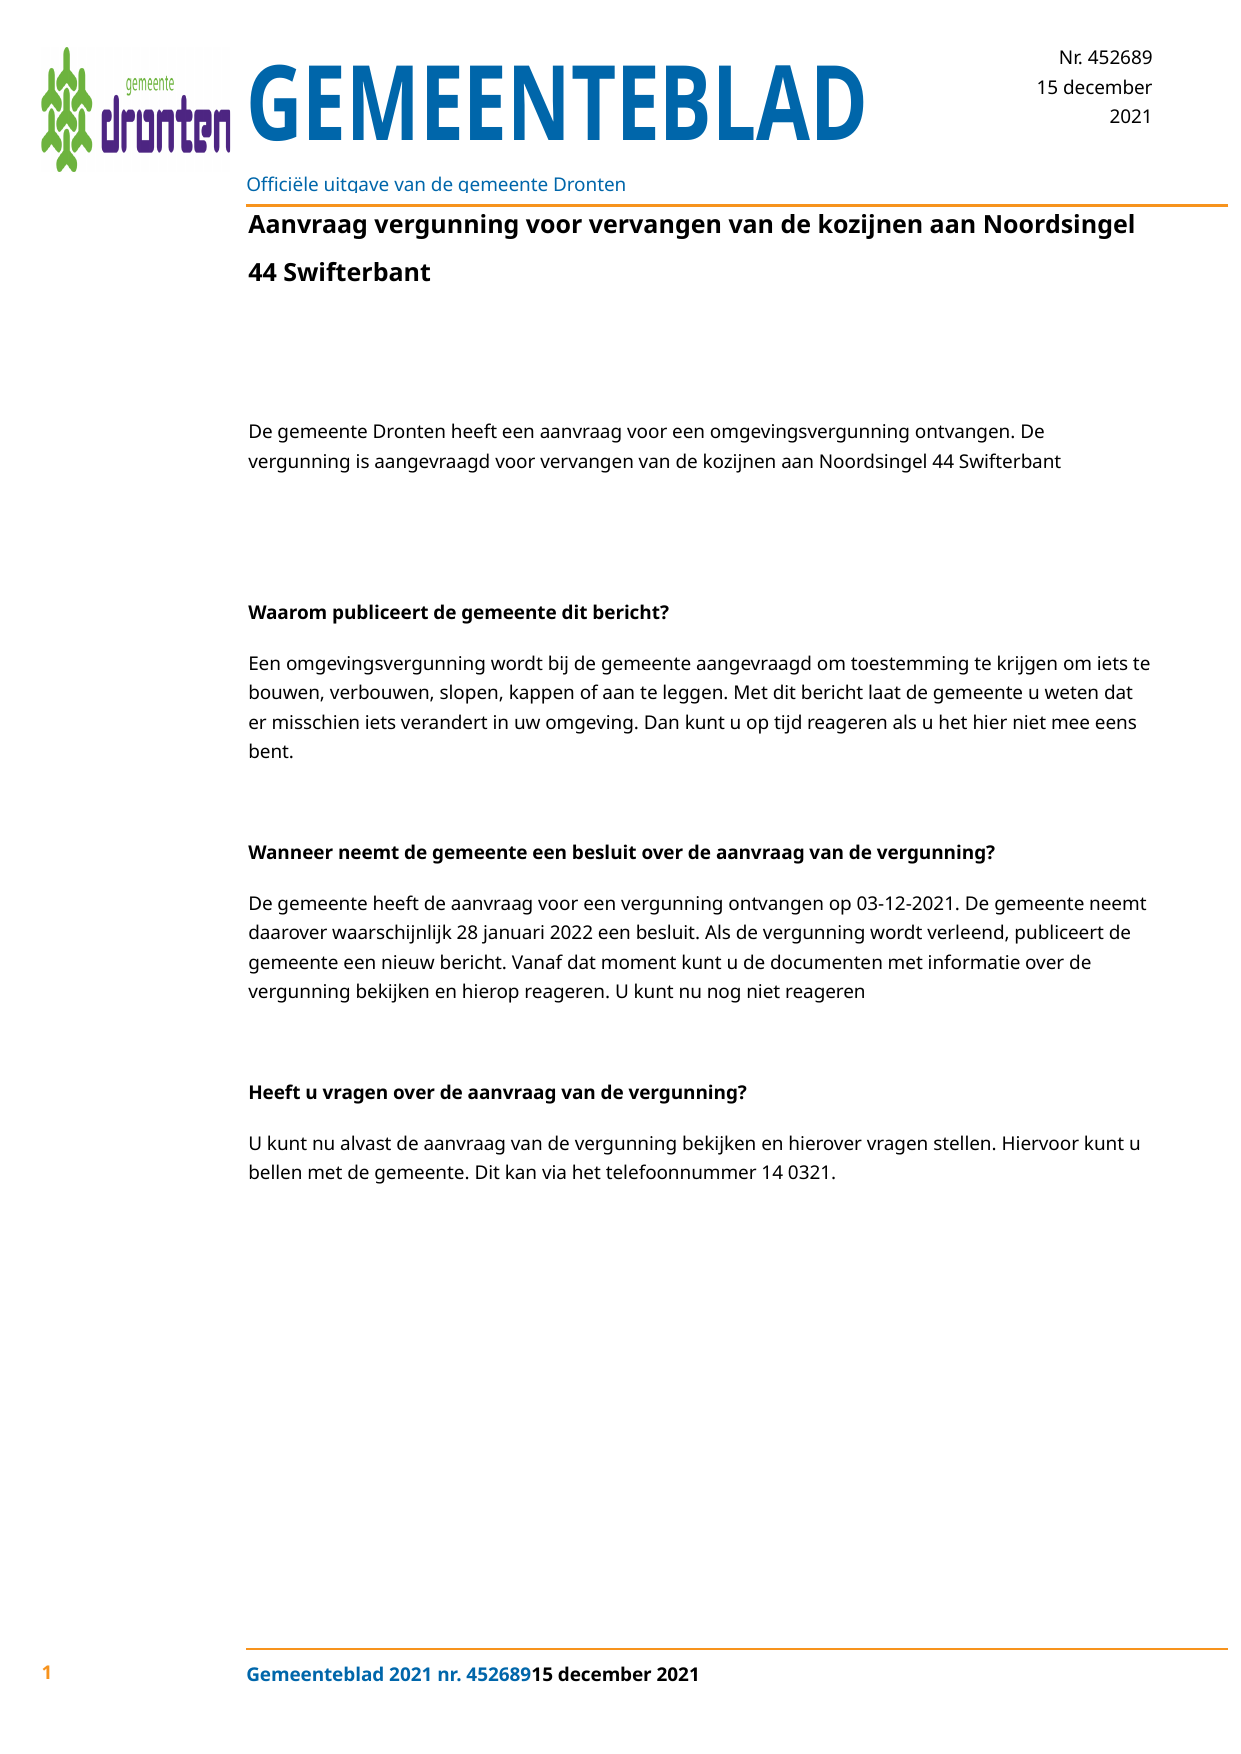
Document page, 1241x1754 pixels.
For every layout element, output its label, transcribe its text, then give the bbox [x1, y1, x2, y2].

text De gemeente heeft de aanvraag voor een vergunning ontvangen op 03-12-2021. De gemeente neemt daarover waarschijnlijk 28 januari 2022 een besluit. Als de vergunning wordt verleend, publiceert de gemeente een nieuw bericht. Vanaf dat moment kunt u de documenten met informatie over de vergunning bekijken en hierop reageren. U kunt nu nog niet reageren [248, 890, 1152, 1004]
text U kunt nu alvast de aanvraag van de vergunning bekijken en hierover vragen stellen. Hiervoor kunt u bellen met de gemeente. Dit kan via het telefoonnummer 14 0321. [248, 1130, 1152, 1185]
text Wanneer neemt de gemeente een besluit over de aanvraag van de vergunning? [248, 839, 1152, 865]
text De gemeente Dronten heeft een aanvraag voor een omgevingsvergunning ontvangen. De vergunning is aangevraagd voor vervangen van de kozijnen aan Noordsingel 44 Swifterbant [248, 419, 1152, 474]
text Aanvraag vergunning voor vervangen van de kozijnen aan Noordsingel 44 Swifterbant [248, 207, 1152, 288]
text Een omgevingsvergunning wordt bij de gemeente aangevraagd om toestemming te krijgen om iets te bouwen, verbouwen, slopen, kappen of aan te leggen. Met dit bericht laat de gemeente u weten dat er misschien iets verandert in uw omgeving. Dan kunt u op tijd reageren als u het hier niet mee eens bent. [248, 650, 1152, 764]
picture [41, 47, 231, 172]
text Heeft u vragen over de aanvraag van de vergunning? [248, 1079, 1152, 1105]
text Waarom publiceert de gemeente dit bericht? [248, 599, 1152, 625]
